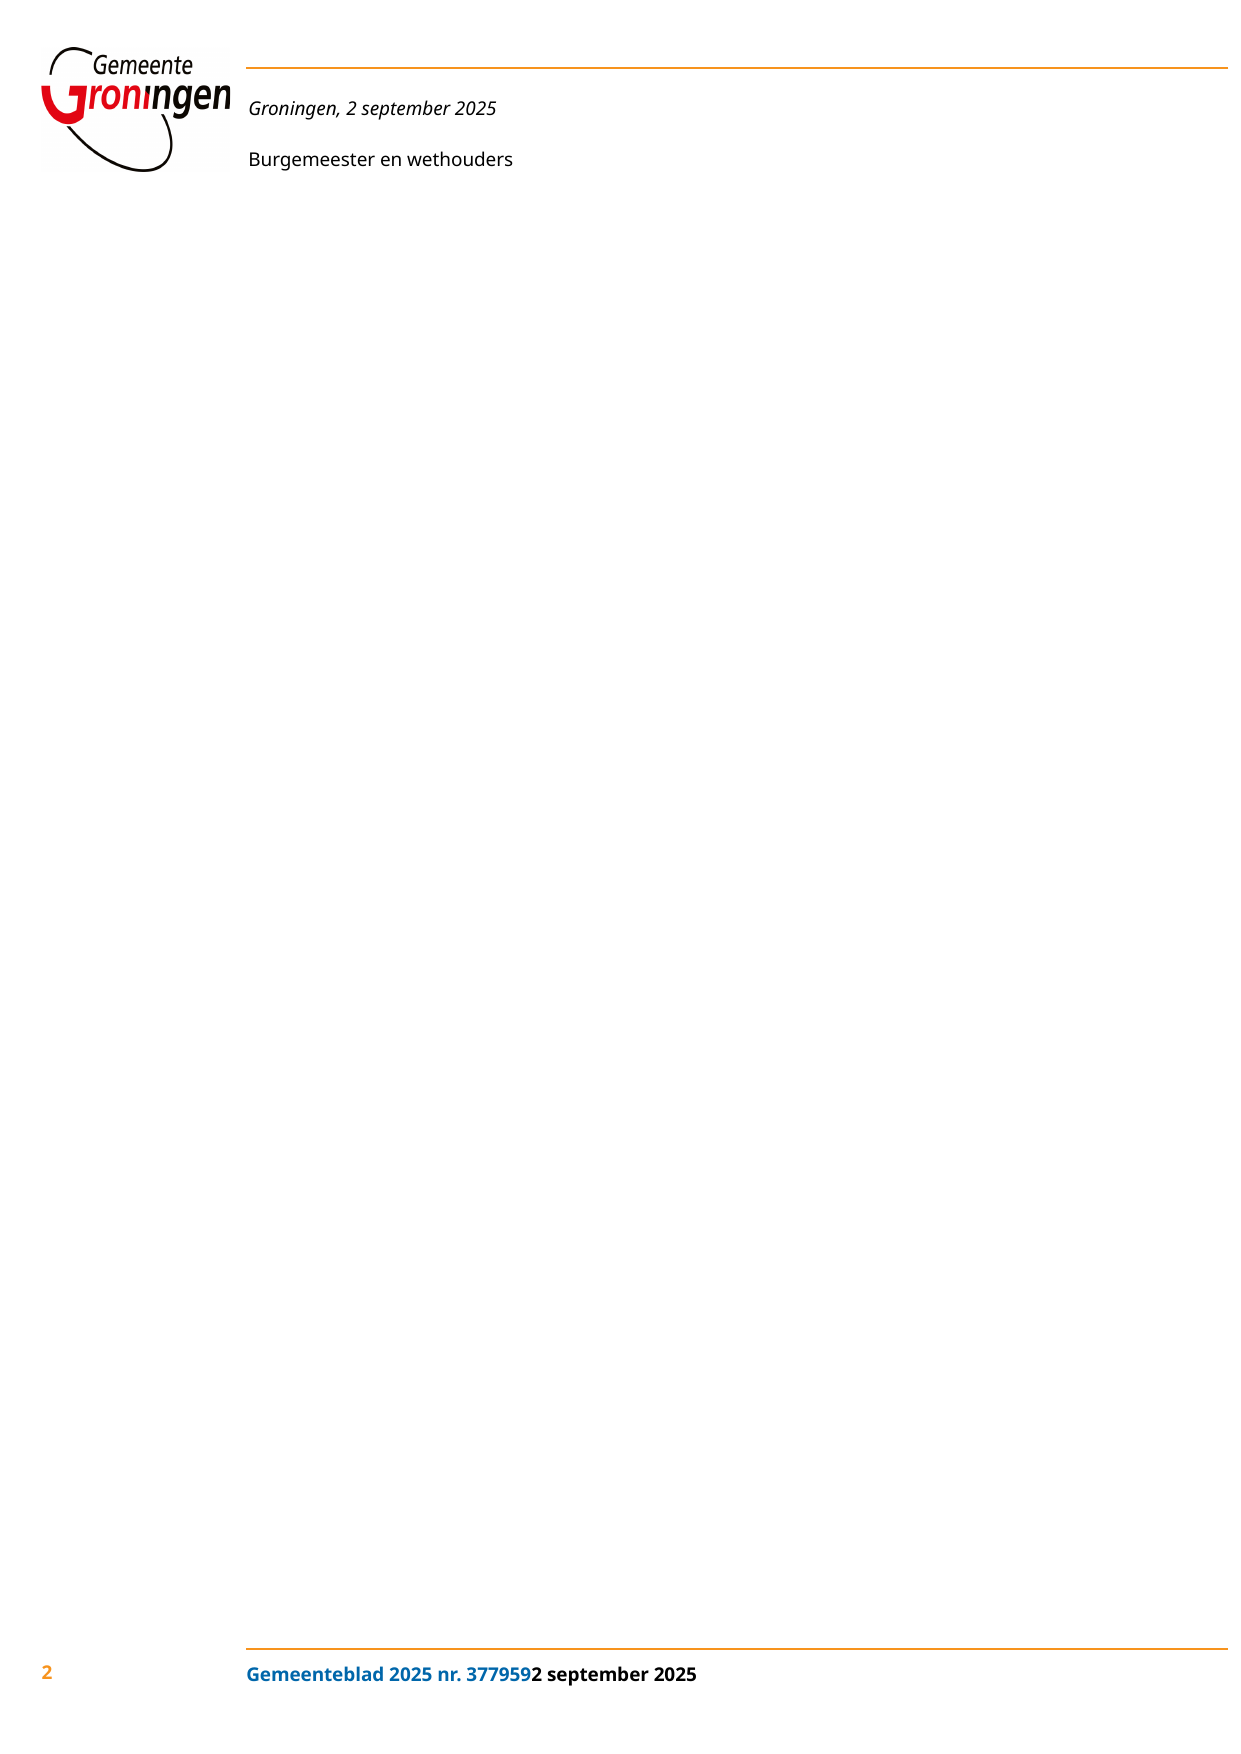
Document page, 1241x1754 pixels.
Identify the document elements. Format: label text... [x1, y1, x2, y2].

picture [41, 47, 231, 172]
text Burgemeester en wethouders [248, 146, 1152, 172]
text Groningen, 2 september 2025 [248, 95, 1152, 121]
